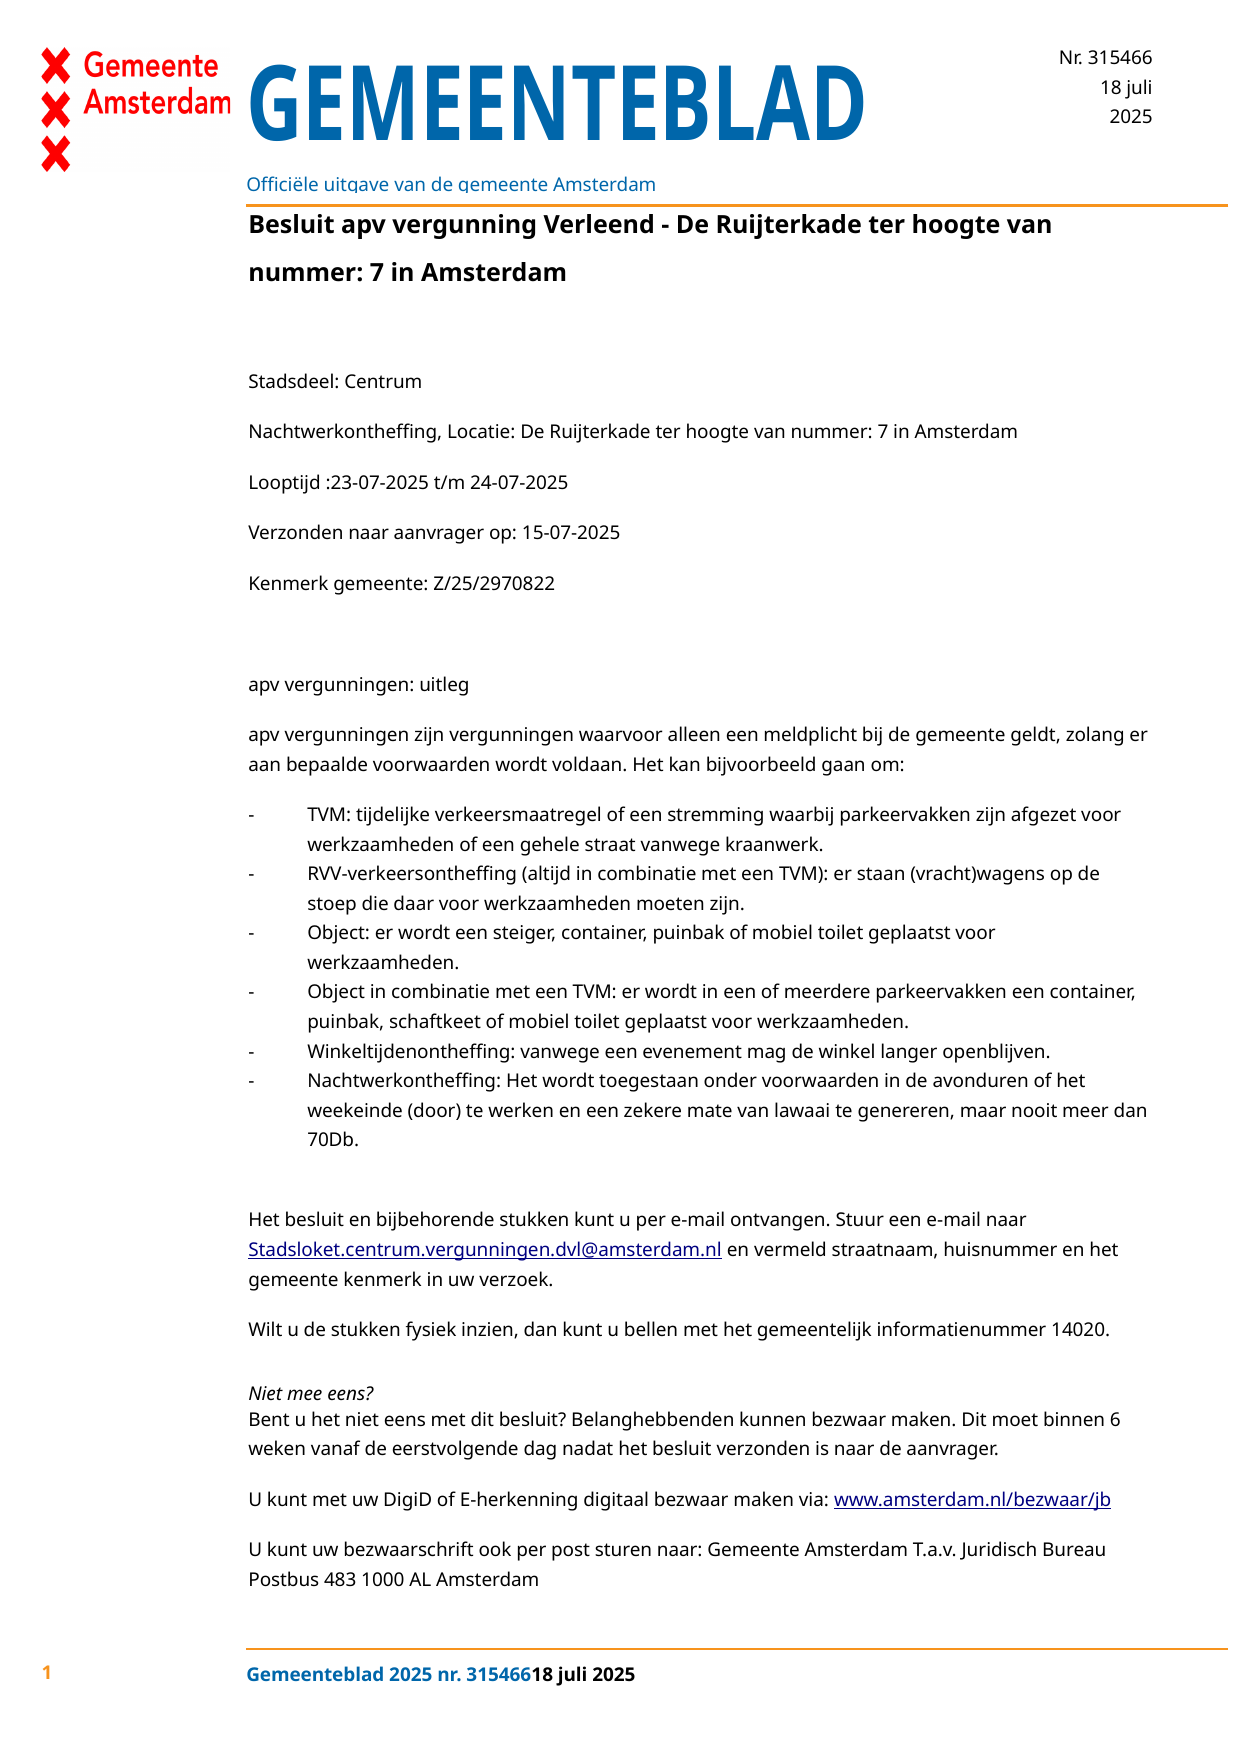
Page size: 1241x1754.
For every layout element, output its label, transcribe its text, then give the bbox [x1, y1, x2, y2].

text Bent u het niet eens met dit besluit? Belanghebbenden kunnen bezwaar maken. Dit moet binnen 6 weken vanaf de eerstvolgende dag nadat het besluit verzonden is naar de aanvrager. [248, 1406, 1152, 1461]
list Nachtwerkontheffing: Het wordt toegestaan onder voorwaarden in de avonduren of het weekeinde (door) te werken en een zekere mate van lawaai te genereren, maar nooit meer dan 70Db. [248, 1067, 1152, 1152]
text Looptijd :23-07-2025 t/m 24-07-2025 [248, 469, 1152, 495]
list Object: er wordt een steiger, container, puinbak of mobiel toilet geplaatst voor werkzaamheden. [248, 919, 1152, 975]
text Stadsdeel: Centrum [248, 368, 1152, 394]
text apv vergunningen zijn vergunningen waarvoor alleen een meldplicht bij de gemeente geldt, zolang er aan bepaalde voorwaarden wordt voldaan. Het kan bijvoorbeeld gaan om: [248, 721, 1152, 777]
text U kunt uw bezwaarschrift ook per post sturen naar: Gemeente Amsterdam T.a.v. Juridisch Bureau Postbus 483 1000 AL Amsterdam [248, 1536, 1152, 1592]
text Het besluit en bijbehorende stukken kunt u per e-mail ontvangen. Stuur een e-mail naar Stadsloket.centrum.vergunningen.dvl@amsterdam.nl en vermeld straatnaam, huisnummer en het gemeente kenmerk in uw verzoek. [248, 1207, 1152, 1292]
list TVM: tijdelijke verkeersmaatregel of een stremming waarbij parkeervakken zijn afgezet voor werkzaamheden of een gehele straat vanwege kraanwerk. [248, 801, 1152, 857]
text Besluit apv vergunning Verleend - De Ruijterkade ter hoogte van nummer: 7 in Amsterdam [248, 207, 1152, 288]
text Nachtwerkontheffing, Locatie: De Ruijterkade ter hoogte van nummer: 7 in Amsterdam [248, 419, 1152, 444]
text apv vergunningen: uitleg [248, 671, 1152, 697]
picture [41, 47, 231, 172]
list Winkeltijdenontheffing: vanwege een evenement mag de winkel langer openblijven. [248, 1038, 1152, 1064]
list Object in combinatie met een TVM: er wordt in een of meerdere parkeervakken een container, puinbak, schaftkeet of mobiel toilet geplaatst voor werkzaamheden. [248, 979, 1152, 1034]
text Kenmerk gemeente: Z/25/2970822 [248, 570, 1152, 596]
list RVV-verkeersontheffing (altijd in combinatie met een TVM): er staan (vracht)wagens op de stoep die daar voor werkzaamheden moeten zijn. [248, 860, 1152, 916]
text Niet mee eens? [248, 1380, 1152, 1406]
text Wilt u de stukken fysiek inzien, dan kunt u bellen met het gemeentelijk informatienummer 14020. [248, 1316, 1152, 1342]
text Verzonden naar aanvrager op: 15-07-2025 [248, 519, 1152, 545]
text U kunt met uw DigiD of E-herkenning digitaal bezwaar maken via: www.amsterdam.nl/bezwaar/jb [248, 1486, 1152, 1512]
